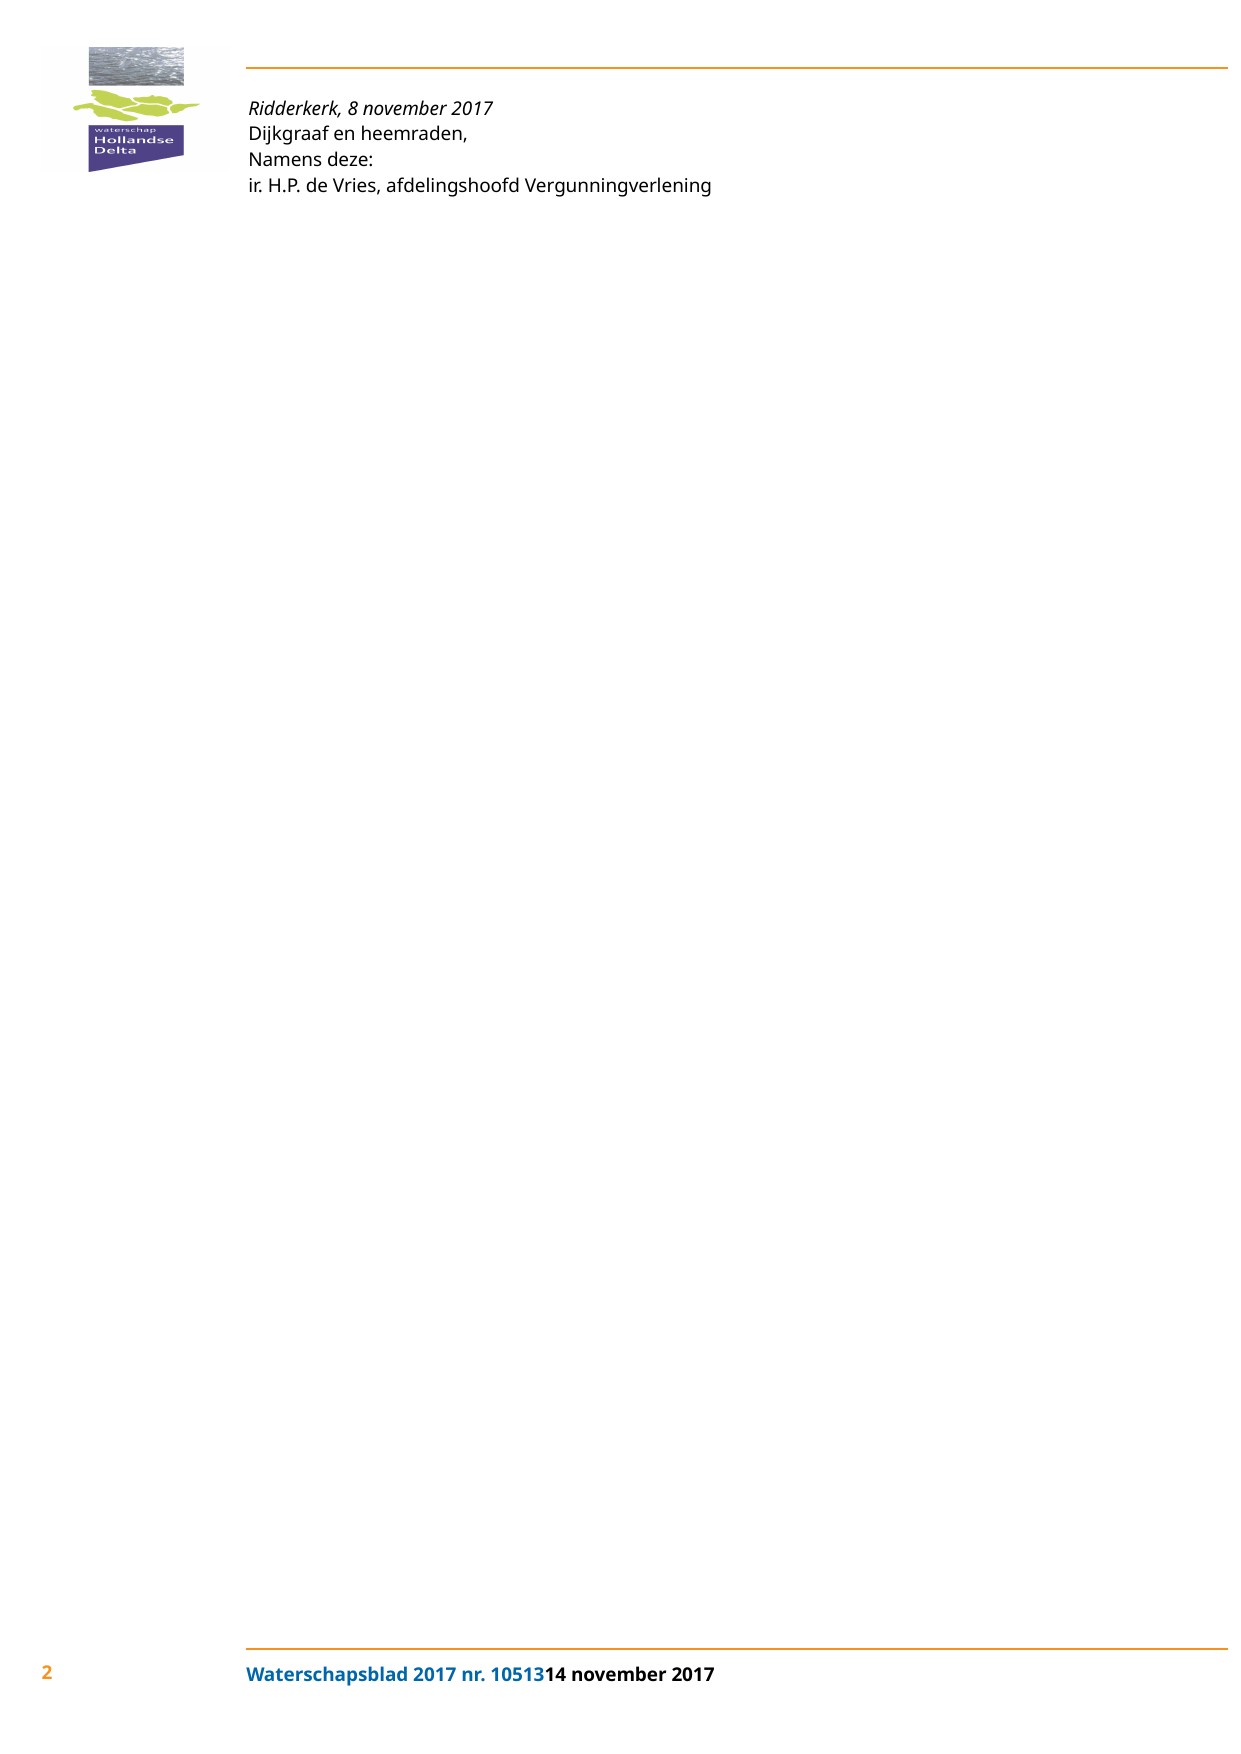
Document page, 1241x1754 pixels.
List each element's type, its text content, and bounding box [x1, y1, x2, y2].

picture [41, 47, 231, 172]
text ir. H.P. de Vries, afdelingshoofd Vergunningverlening [248, 172, 1152, 198]
text Namens deze: [248, 146, 1152, 172]
text Dijkgraaf en heemraden, [248, 121, 1152, 146]
text Ridderkerk, 8 november 2017 [248, 95, 1152, 121]
